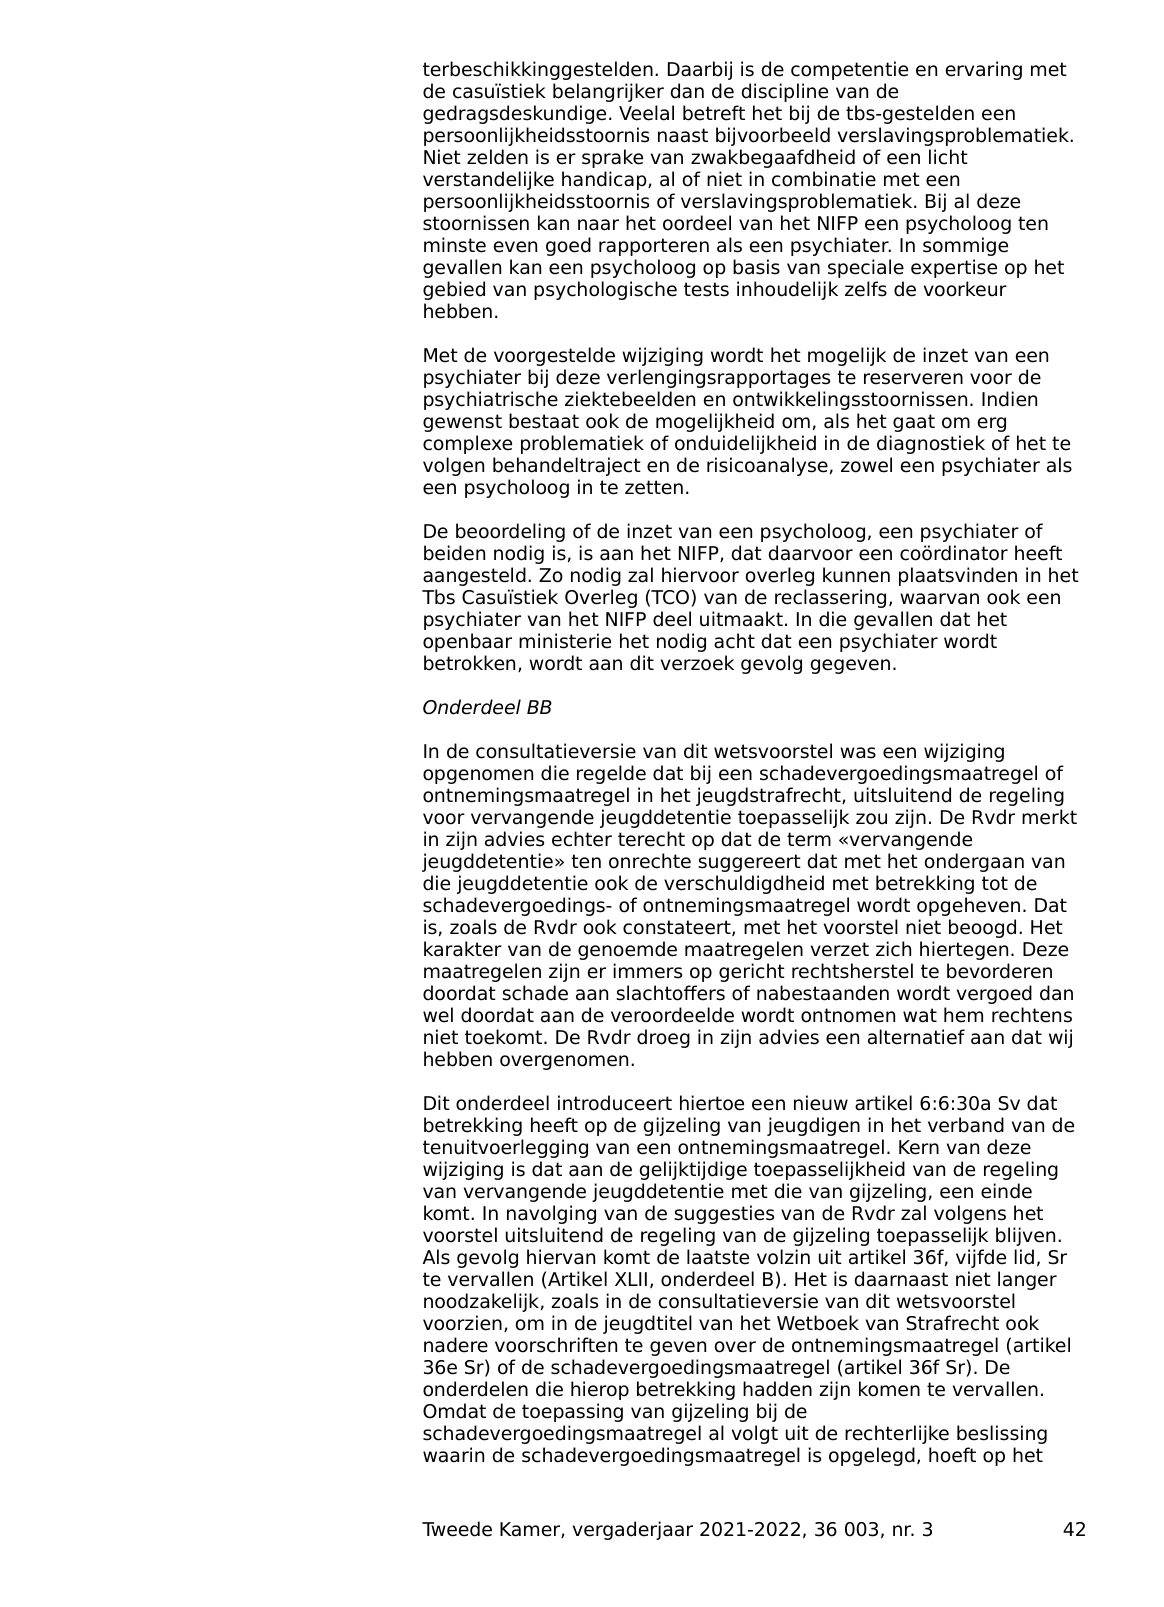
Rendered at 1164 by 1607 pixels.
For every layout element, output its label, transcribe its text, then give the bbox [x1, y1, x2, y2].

text terbeschikkinggestelden. Daarbij is de competentie en ervaring met de casuïstiek belangrijker dan de discipline van de gedragsdeskundige. Veelal betreft het bij de tbs-gestelden een persoonlijkheidsstoornis naast bijvoorbeeld verslavingsproblematiek. Niet zelden is er sprake van zwakbegaafdheid of een licht verstandelijke handicap, al of niet in combinatie met een persoonlijkheidsstoornis of verslavingsproblematiek. Bij al deze stoornissen kan naar het oordeel van het NIFP een psycholoog ten minste even goed rapporteren als een psychiater. In sommige gevallen kan een psycholoog op basis van speciale expertise op het gebied van psychologische tests inhoudelijk zelfs de voorkeur hebben. [422, 59, 1087, 323]
text Dit onderdeel introduceert hiertoe een nieuw artikel 6:6:30a Sv dat betrekking heeft op de gijzeling van jeugdigen in het verband van de tenuitvoerlegging van een ontnemingsmaatregel. Kern van deze wijziging is dat aan de gelijktijdige toepasselijkheid van de regeling van vervangende jeugddetentie met die van gijzeling, een einde komt. In navolging van de suggesties van de Rvdr zal volgens het voorstel uitsluitend de regeling van de gijzeling toepasselijk blijven. Als gevolg hiervan komt de laatste volzin uit artikel 36f, vijfde lid, Sr te vervallen (Artikel XLII, onderdeel B). Het is daarnaast niet langer noodzakelijk, zoals in de consultatieversie van dit wetsvoorstel voorzien, om in de jeugdtitel van het Wetboek van Strafrecht ook nadere voorschriften te geven over de ontnemingsmaatregel (artikel 36e Sr) of de schadevergoedingsmaatregel (artikel 36f Sr). De onderdelen die hierop betrekking hadden zijn komen te vervallen. Omdat de toepassing van gijzeling bij de schadevergoedingsmaatregel al volgt uit de rechterlijke beslissing waarin de schadevergoedingsmaatregel is opgelegd, hoeft op het [422, 1093, 1087, 1467]
text In de consultatieversie van dit wetsvoorstel was een wijziging opgenomen die regelde dat bij een schadevergoedingsmaatregel of ontnemingsmaatregel in het jeugdstrafrecht, uitsluitend de regeling voor vervangende jeugddetentie toepasselijk zou zijn. De Rvdr merkt in zijn advies echter terecht op dat de term «vervangende jeugddetentie» ten onrechte suggereert dat met het ondergaan van die jeugddetentie ook de verschuldigdheid met betrekking tot de schadevergoedings- of ontnemingsmaatregel wordt opgeheven. Dat is, zoals de Rvdr ook constateert, met het voorstel niet beoogd. Het karakter van de genoemde maatregelen verzet zich hiertegen. Deze maatregelen zijn er immers op gericht rechtsherstel te bevorderen doordat schade aan slachtoffers of nabestaanden wordt vergoed dan wel doordat aan de veroordeelde wordt ontnomen wat hem rechtens niet toekomt. De Rvdr droeg in zijn advies een alternatief aan dat wij hebben overgenomen. [422, 741, 1087, 1071]
text De beoordeling of de inzet van een psycholoog, een psychiater of beiden nodig is, is aan het NIFP, dat daarvoor een coördinator heeft aangesteld. Zo nodig zal hiervoor overleg kunnen plaatsvinden in het Tbs Casuïstiek Overleg (TCO) van de reclassering, waarvan ook een psychiater van het NIFP deel uitmaakt. In die gevallen dat het openbaar ministerie het nodig acht dat een psychiater wordt betrokken, wordt aan dit verzoek gevolg gegeven. [422, 521, 1087, 675]
text Met de voorgestelde wijziging wordt het mogelijk de inzet van een psychiater bij deze verlengingsrapportages te reserveren voor de psychiatrische ziektebeelden en ontwikkelingsstoornissen. Indien gewenst bestaat ook de mogelijkheid om, als het gaat om erg complexe problematiek of onduidelijkheid in de diagnostiek of het te volgen behandeltraject en de risicoanalyse, zowel een psychiater als een psycholoog in te zetten. [422, 345, 1087, 499]
subtitle Onderdeel BB [422, 697, 1087, 719]
